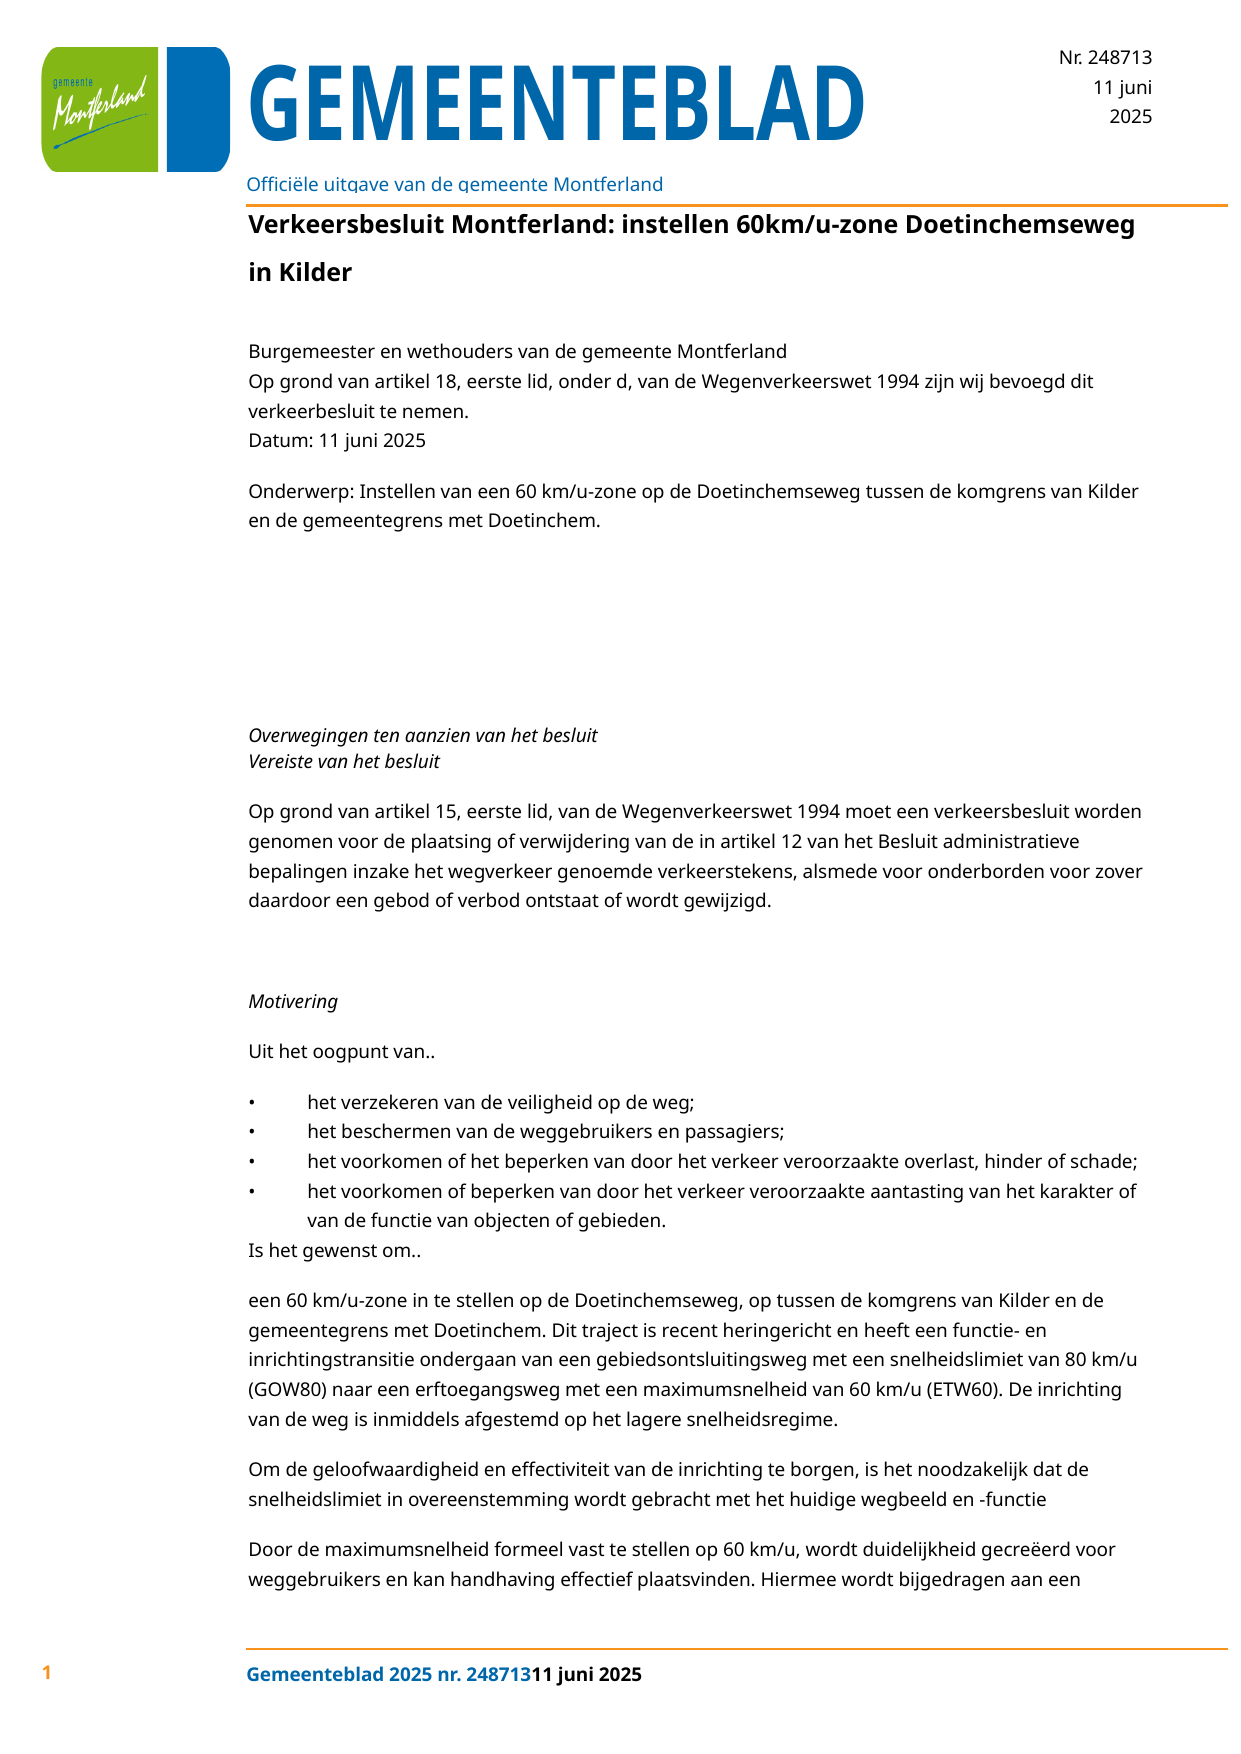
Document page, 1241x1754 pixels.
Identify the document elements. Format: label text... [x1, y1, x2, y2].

text Onderwerp: Instellen van een 60 km/u-zone op de Doetinchemseweg tussen de komgrens van Kilder en de gemeentegrens met Doetinchem. [248, 478, 1152, 533]
text Burgemeester en wethouders van de gemeente Montferland [248, 339, 1152, 364]
text Is het gewenst om.. [248, 1237, 1152, 1263]
text Door de maximumsnelheid formeel vast te stellen op 60 km/u, wordt duidelijkheid gecreëerd voor weggebruikers en kan handhaving effectief plaatsvinden. Hiermee wordt bijgedragen aan een [248, 1536, 1152, 1592]
text Motivering [248, 988, 1152, 1014]
text Datum: 11 juni 2025 [248, 427, 1152, 453]
list het voorkomen of het beperken van door het verkeer veroorzaakte overlast, hinder of schade; [248, 1148, 1152, 1174]
text Overwegingen ten aanzien van het besluit [248, 723, 1152, 748]
picture [41, 47, 231, 172]
text Verkeersbesluit Montferland: instellen 60km/u-zone Doetinchemseweg in Kilder [248, 207, 1152, 288]
text Uit het oogpunt van.. [248, 1039, 1152, 1064]
list het voorkomen of beperken van door het verkeer veroorzaakte aantasting van het karakter of van de functie van objecten of gebieden. [248, 1178, 1152, 1233]
text Op grond van artikel 15, eerste lid, van de Wegenverkeerswet 1994 moet een verkeersbesluit worden genomen voor de plaatsing of verwijdering van de in artikel 12 van het Besluit administratieve bepalingen inzake het wegverkeer genoemde verkeerstekens, alsmede voor onderborden voor zover daardoor een gebod of verbod ontstaat of wordt gewijzigd. [248, 799, 1152, 913]
list het beschermen van de weggebruikers en passagiers; [248, 1119, 1152, 1144]
text Om de geloofwaardigheid en effectiviteit van de inrichting te borgen, is het noodzakelijk dat de snelheidslimiet in overeenstemming wordt gebracht met het huidige wegbeeld en -functie [248, 1456, 1152, 1512]
text een 60 km/u-zone in te stellen op de Doetinchemseweg, op tussen de komgrens van Kilder en de gemeentegrens met Doetinchem. Dit traject is recent heringericht en heeft een functie- en inrichtingstransitie ondergaan van een gebiedsontsluitingsweg met een snelheidslimiet van 80 km/u (GOW80) naar een erftoegangsweg met een maximumsnelheid van 60 km/u (ETW60). De inrichting van de weg is inmiddels afgestemd op het lagere snelheidsregime. [248, 1287, 1152, 1432]
text Vereiste van het besluit [248, 748, 1152, 774]
list het verzekeren van de veiligheid op de weg; [248, 1089, 1152, 1115]
text Op grond van artikel 18, eerste lid, onder d, van de Wegenverkeerswet 1994 zijn wij bevoegd dit verkeerbesluit te nemen. [248, 368, 1152, 423]
